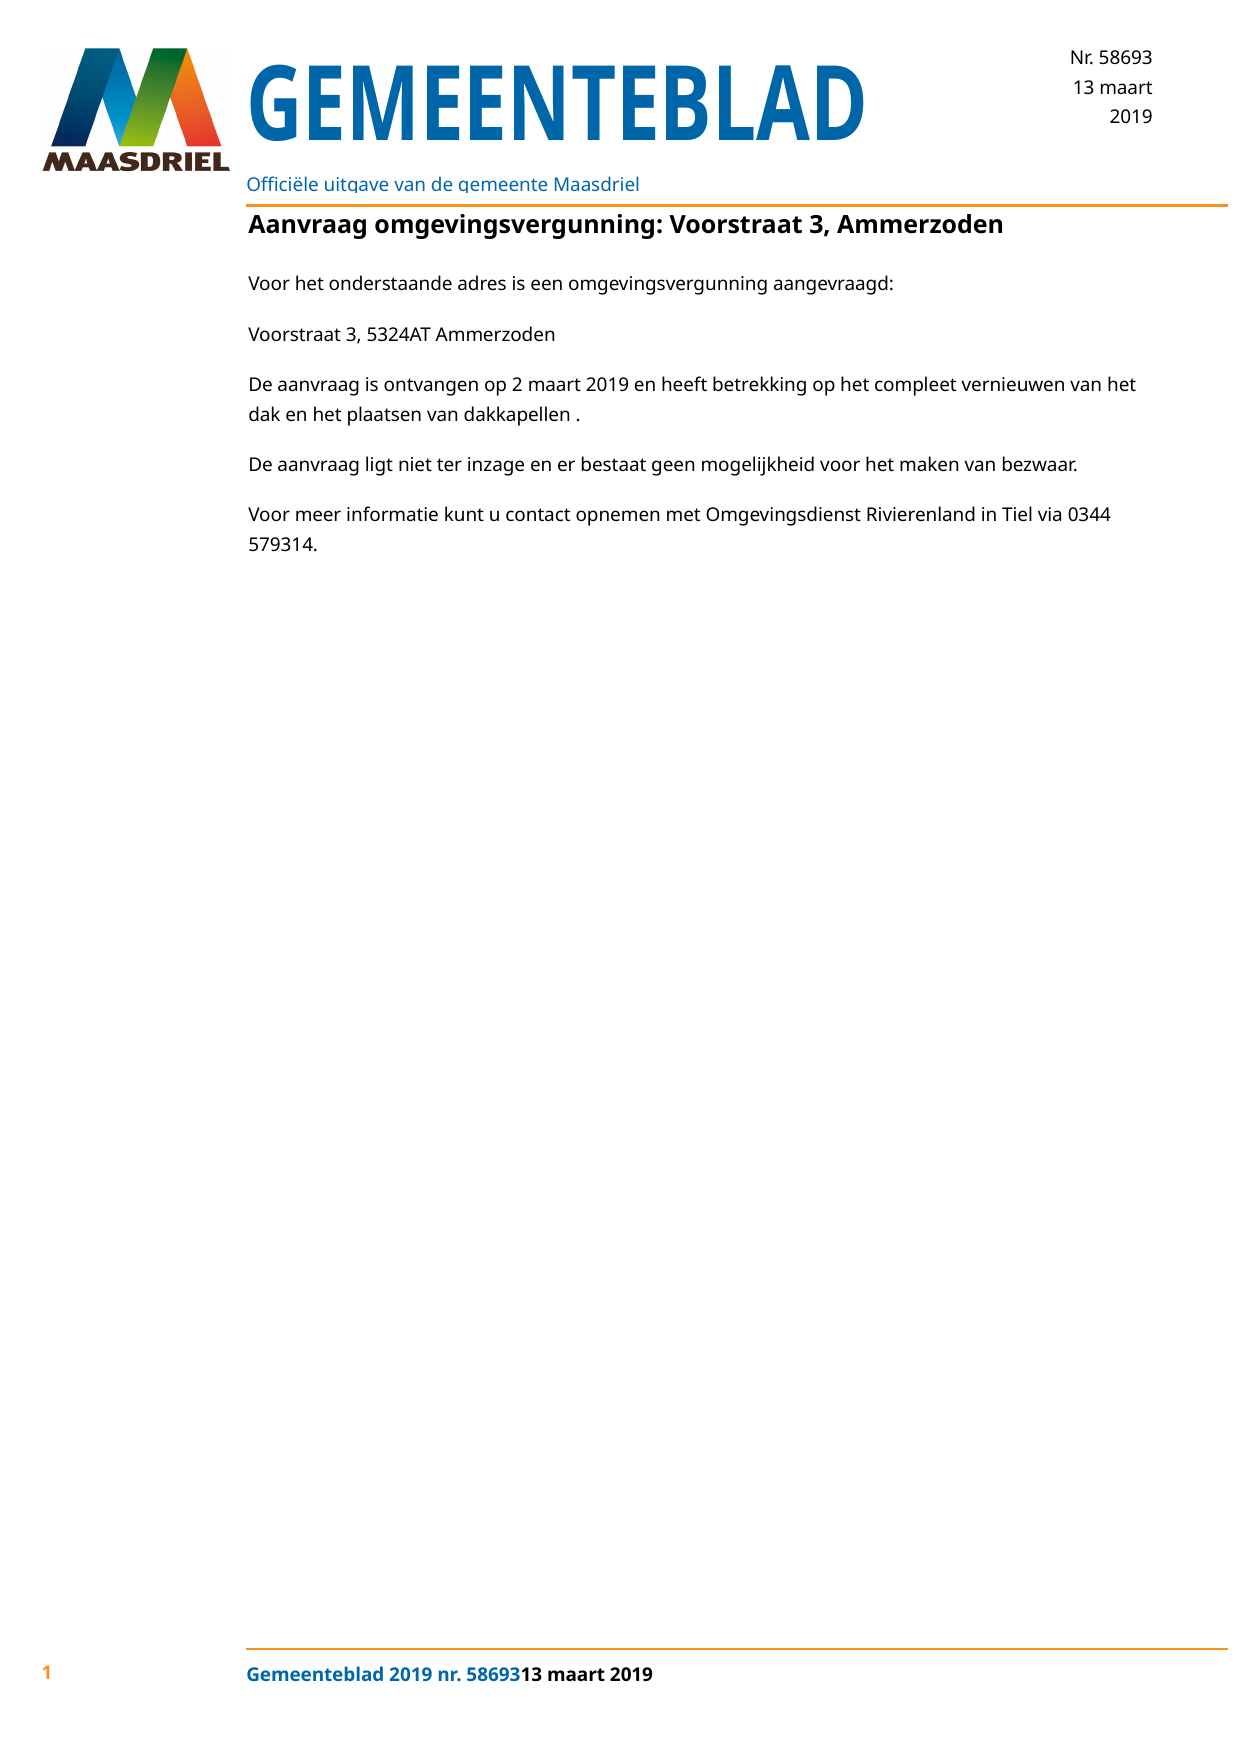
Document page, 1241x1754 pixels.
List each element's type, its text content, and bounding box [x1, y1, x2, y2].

text Voor meer informatie kunt u contact opnemen met Omgevingsdienst Rivierenland in Tiel via 0344 579314. [248, 502, 1152, 557]
text Voorstraat 3, 5324AT Ammerzoden [248, 321, 1152, 346]
picture [41, 47, 231, 172]
text De aanvraag ligt niet ter inzage en er bestaat geen mogelijkheid voor het maken van bezwaar. [248, 451, 1152, 477]
text Aanvraag omgevingsvergunning: Voorstraat 3, Ammerzoden [248, 207, 1152, 241]
text De aanvraag is ontvangen op 2 maart 2019 en heeft betrekking op het compleet vernieuwen van het dak en het plaatsen van dakkapellen . [248, 371, 1152, 426]
text Voor het onderstaande adres is een omgevingsvergunning aangevraagd: [248, 270, 1152, 296]
